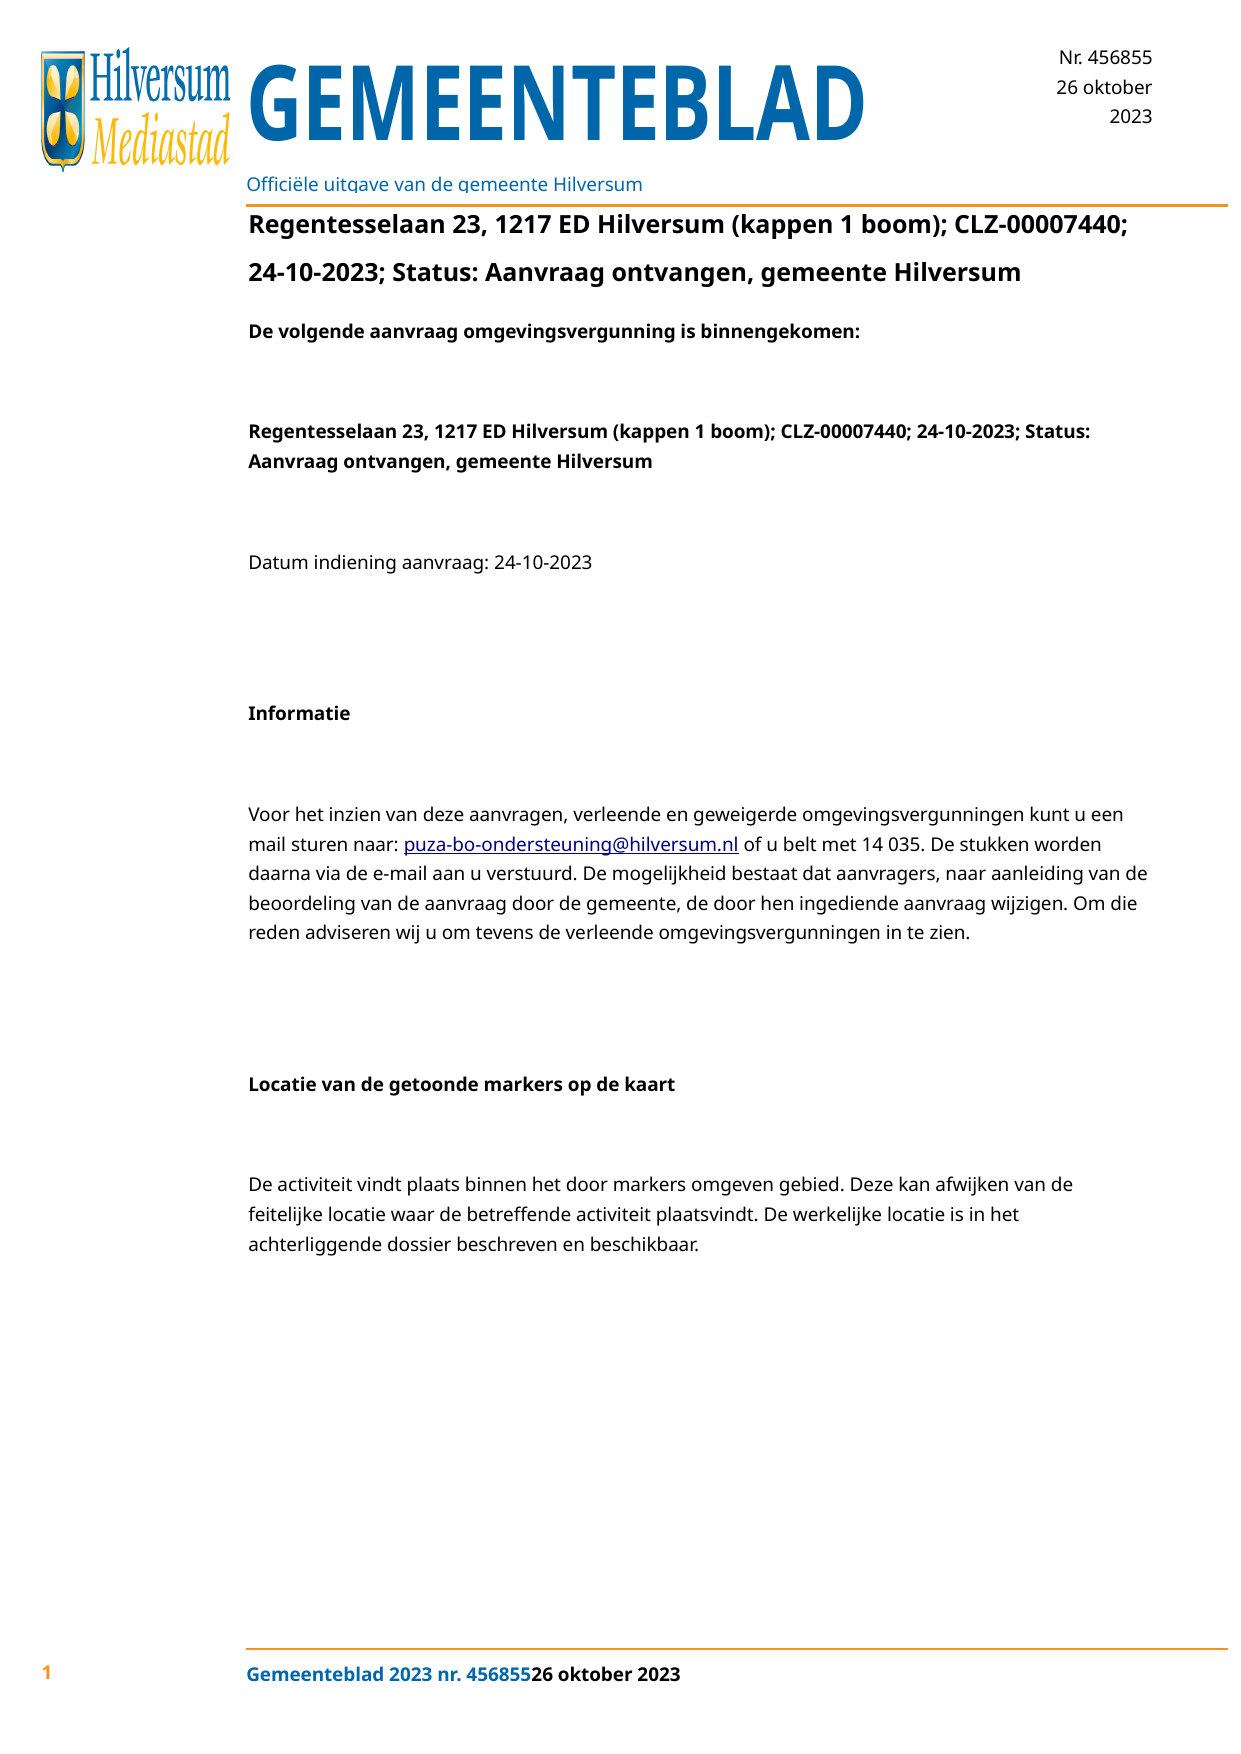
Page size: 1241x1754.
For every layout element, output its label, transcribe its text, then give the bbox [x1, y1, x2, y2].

text Informatie [248, 700, 1152, 726]
text Regentesselaan 23, 1217 ED Hilversum (kappen 1 boom); CLZ-00007440; 24-10-2023; Status: Aanvraag ontvangen, gemeente Hilversum [248, 419, 1152, 474]
text Regentesselaan 23, 1217 ED Hilversum (kappen 1 boom); CLZ-00007440; 24-10-2023; Status: Aanvraag ontvangen, gemeente Hilversum [248, 207, 1152, 288]
text Voor het inzien van deze aanvragen, verleende en geweigerde omgevingsvergunningen kunt u een mail sturen naar: puza-bo-ondersteuning@hilversum.nl of u belt met 14 035. De stukken worden daarna via de e-mail aan u verstuurd. De mogelijkheid bestaat dat aanvragers, naar aanleiding van de beoordeling van de aanvraag door de gemeente, de door hen ingediende aanvraag wijzigen. Om die reden adviseren wij u om tevens de verleende omgevingsvergunningen in te zien. [248, 801, 1152, 945]
text Locatie van de getoonde markers op de kaart [248, 1071, 1152, 1097]
text De activiteit vindt plaats binnen het door markers omgeven gebied. Deze kan afwijken van de feitelijke locatie waar de betreffende activiteit plaatsvindt. De werkelijke locatie is in het achterliggende dossier beschreven en beschikbaar. [248, 1172, 1152, 1257]
picture [41, 47, 231, 172]
text Datum indiening aanvraag: 24-10-2023 [248, 549, 1152, 575]
text De volgende aanvraag omgevingsvergunning is binnengekomen: [248, 318, 1152, 344]
